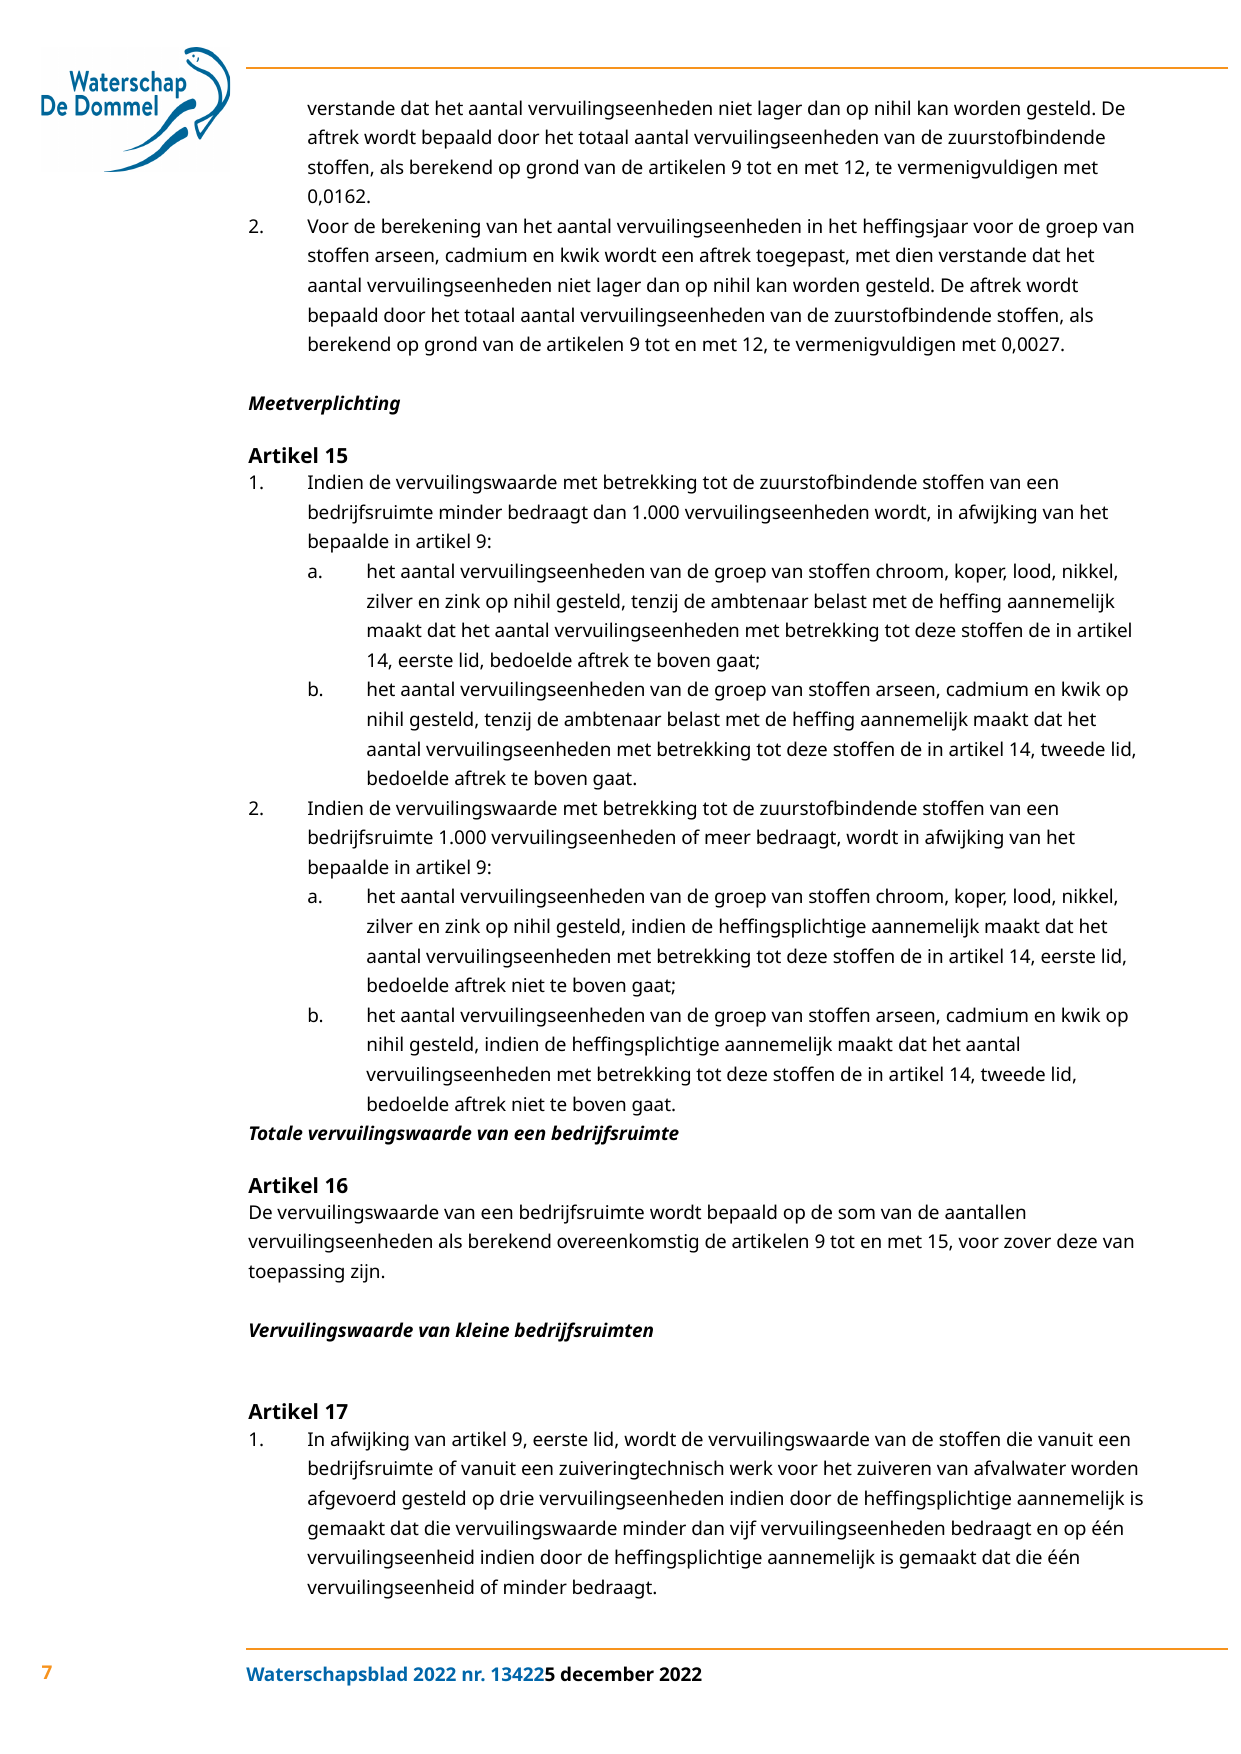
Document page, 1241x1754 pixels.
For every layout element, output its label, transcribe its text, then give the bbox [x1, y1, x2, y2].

list het aantal vervuilingseenheden van de groep van stoffen chroom, koper, lood, nikkel, zilver en zink op nihil gesteld, tenzij de ambtenaar belast met de heffing aannemelijk maakt dat het aantal vervuilingseenheden met betrekking tot deze stoffen de in artikel 14, eerste lid, bedoelde aftrek te boven gaat; [307, 558, 1152, 673]
list Indien de vervuilingswaarde met betrekking tot de zuurstofbindende stoffen van een bedrijfsruimte minder bedraagt dan 1.000 vervuilingseenheden wordt, in afwijking van het bepaalde in artikel 9: [248, 469, 1152, 554]
list het aantal vervuilingseenheden van de groep van stoffen arseen, cadmium en kwik op nihil gesteld, indien de heffingsplichtige aannemelijk maakt dat het aantal vervuilingseenheden met betrekking tot deze stoffen de in artikel 14, tweede lid, bedoelde aftrek niet te boven gaat. [307, 1002, 1152, 1116]
text De vervuilingswaarde van een bedrijfsruimte wordt bepaald op de som van de aantallen vervuilingseenheden als berekend overeenkomstig de artikelen 9 tot en met 15, voor zover deze van toepassing zijn. [248, 1199, 1152, 1284]
text Artikel 16 [248, 1171, 1152, 1199]
picture [204, 47, 231, 76]
text Artikel 15 [248, 441, 1152, 469]
list het aantal vervuilingseenheden van de groep van stoffen chroom, koper, lood, nikkel, zilver en zink op nihil gesteld, indien de heffingsplichtige aannemelijk maakt dat het aantal vervuilingseenheden met betrekking tot deze stoffen de in artikel 14, eerste lid, bedoelde aftrek niet te boven gaat; [307, 884, 1152, 998]
text Artikel 17 [248, 1397, 1152, 1426]
picture [45, 99, 51, 111]
text Meetverplichting [248, 391, 1152, 416]
list Voor de berekening van het aantal vervuilingseenheden in het heffingsjaar voor de groep van stoffen arseen, cadmium en kwik wordt een aftrek toegepast, met dien verstande dat het aantal vervuilingseenheden niet lager dan op nihil kan worden gesteld. De aftrek wordt bepaald door het totaal aantal vervuilingseenheden van de zuurstofbindende stoffen, als berekend op grond van de artikelen 9 tot en met 12, te vermenigvuldigen met 0,0027. [248, 213, 1152, 357]
list het aantal vervuilingseenheden van de groep van stoffen arseen, cadmium en kwik op nihil gesteld, tenzij de ambtenaar belast met de heffing aannemelijk maakt dat het aantal vervuilingseenheden met betrekking tot deze stoffen de in artikel 14, tweede lid, bedoelde aftrek te boven gaat. [307, 677, 1152, 791]
list Indien de vervuilingswaarde met betrekking tot de zuurstofbindende stoffen van een bedrijfsruimte 1.000 vervuilingseenheden of meer bedraagt, wordt in afwijking van het bepaalde in artikel 9: [248, 795, 1152, 880]
picture [41, 47, 231, 172]
text Vervuilingswaarde van kleine bedrijfsruimten [248, 1317, 1152, 1343]
list In afwijking van artikel 9, eerste lid, wordt de vervuilingswaarde van de stoffen die vanuit een bedrijfsruimte of vanuit een zuiveringtechnisch werk voor het zuiveren van afvalwater worden afgevoerd gesteld op drie vervuilingseenheden indien door de heffingsplichtige aannemelijk is gemaakt dat die vervuilingswaarde minder dan vijf vervuilingseenheden bedraagt en op één vervuilingseenheid indien door de heffingsplichtige aannemelijk is gemaakt dat die één vervuilingseenheid of minder bedraagt. [248, 1426, 1152, 1599]
text Totale vervuilingswaarde van een bedrijfsruimte [248, 1120, 1152, 1146]
picture [198, 118, 210, 131]
list verstande dat het aantal vervuilingseenheden niet lager dan op nihil kan worden gesteld. De aftrek wordt bepaald door het totaal aantal vervuilingseenheden van de zuurstofbindende stoffen, als berekend op grond van de artikelen 9 tot en met 12, te vermenigvuldigen met 0,0162. [248, 95, 1152, 209]
